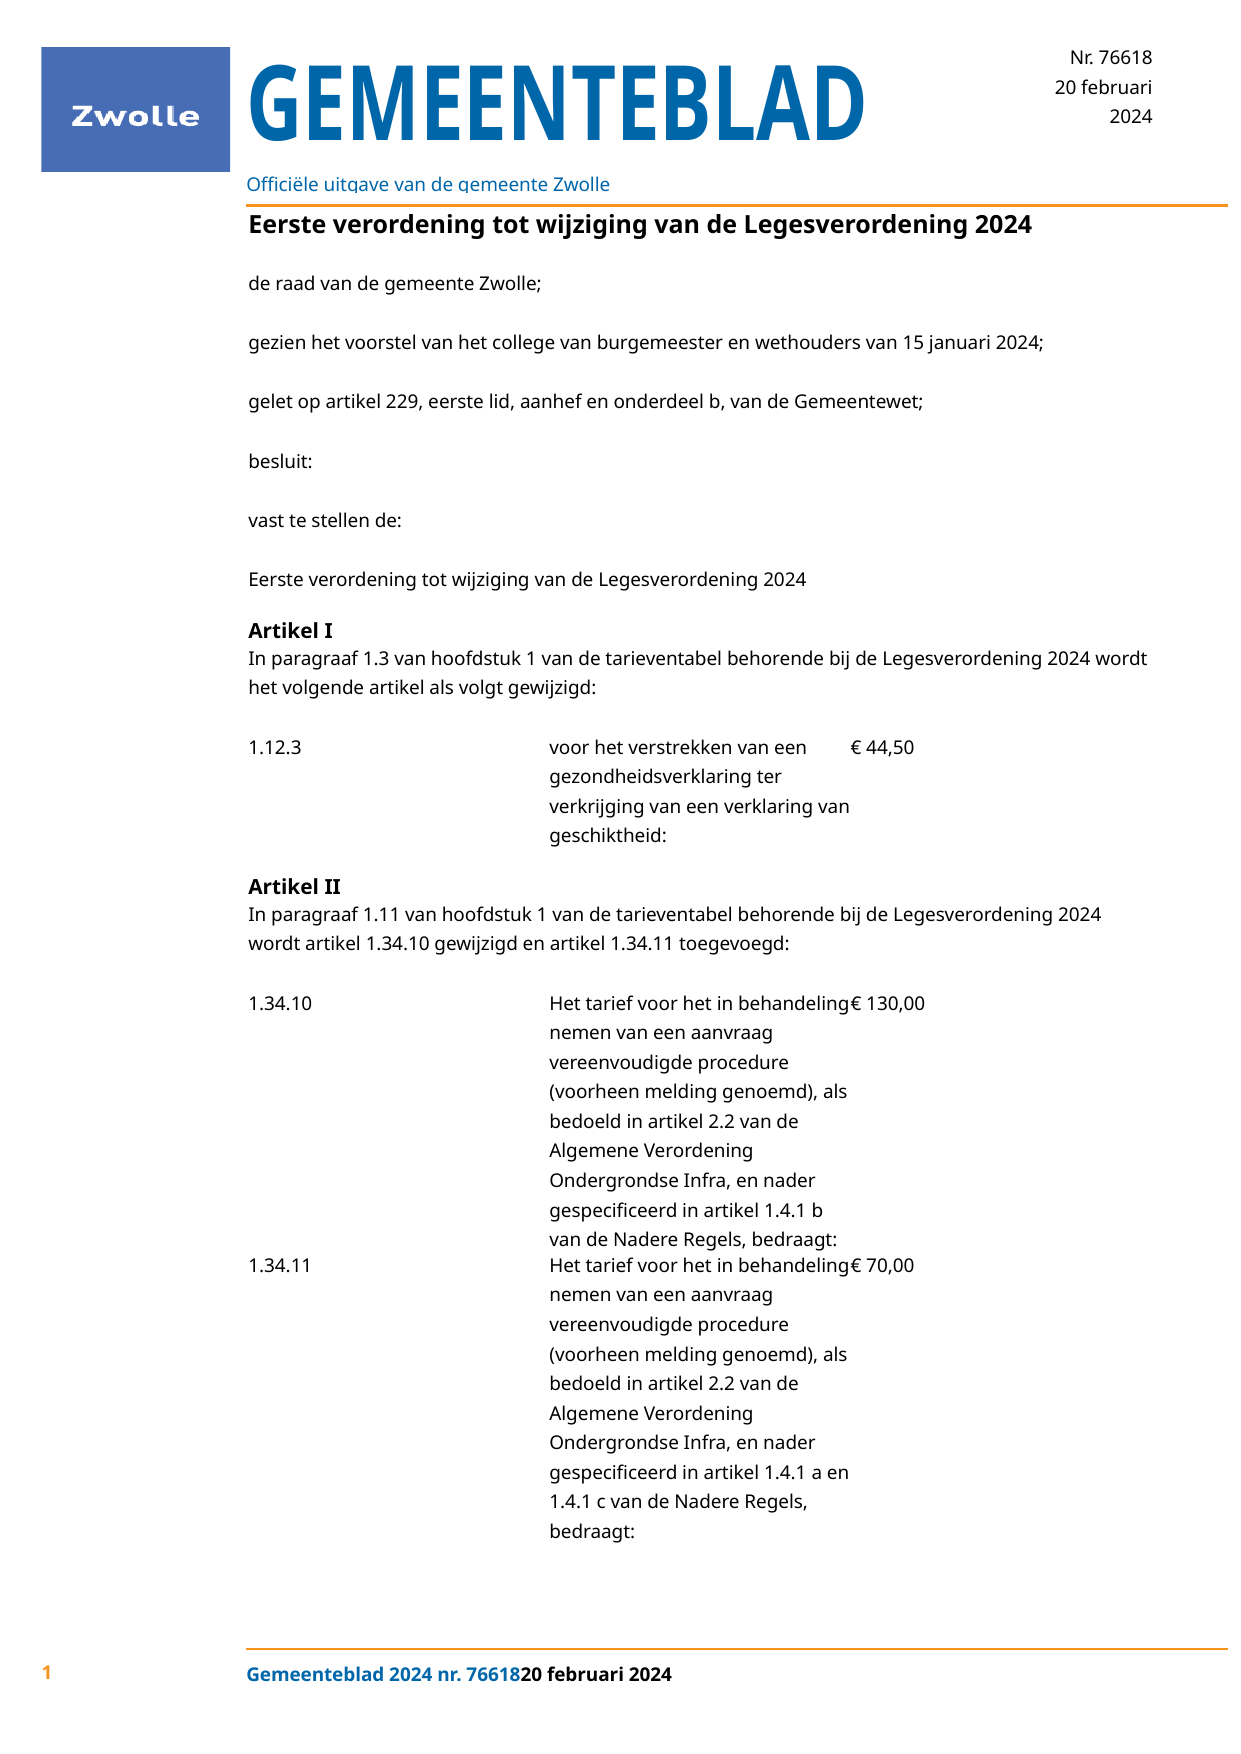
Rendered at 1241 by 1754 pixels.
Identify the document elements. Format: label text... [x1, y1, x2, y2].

text Eerste verordening tot wijziging van de Legesverordening 2024 [248, 207, 1152, 241]
picture [41, 47, 231, 172]
text besluit: [248, 448, 1152, 473]
text In paragraaf 1.11 van hoofdstuk 1 van de tarieventabel behorende bij de Legesverordening 2024 wordt artikel 1.34.10 gewijzigd en artikel 1.34.11 toegevoegd: [248, 901, 1152, 956]
text vast te stellen de: [248, 507, 1152, 533]
table_cell Het tarief voor het in behandeling nemen van een aanvraag vereenvoudigde procedure (voorheen melding genoemd), als bedoeld in artikel 2.2 van de Algemene Verordening Ondergrondse Infra, en nader gespecificeerd in artikel 1.4.1 a en 1.4.1 c van de Nadere Regels, bedraagt: [549, 1252, 850, 1544]
text In paragraaf 1.3 van hoofdstuk 1 van de tarieventabel behorende bij de Legesverordening 2024 wordt het volgende artikel als volgt gewijzigd: [248, 645, 1152, 700]
table_header voor het verstrekken van een gezondheidsverklaring ter verkrijging van een verklaring van geschiktheid: [549, 734, 850, 848]
table_header € 130,00 [850, 990, 1152, 1252]
text Artikel I [248, 617, 1152, 645]
table_header Het tarief voor het in behandeling nemen van een aanvraag vereenvoudigde procedure (voorheen melding genoemd), als bedoeld in artikel 2.2 van de Algemene Verordening Ondergrondse Infra, en nader gespecificeerd in artikel 1.4.1 b van de Nadere Regels, bedraagt: [549, 990, 850, 1252]
table_cell € 70,00 [850, 1252, 1152, 1544]
text de raad van de gemeente Zwolle; [248, 270, 1152, 296]
text Artikel II [248, 872, 1152, 901]
text gezien het voorstel van het college van burgemeester en wethouders van 15 januari 2024; [248, 329, 1152, 355]
table_header 1.34.10 [248, 990, 549, 1252]
text Eerste verordening tot wijziging van de Legesverordening 2024 [248, 566, 1152, 592]
table_header 1.12.3 [248, 734, 549, 848]
text gelet op artikel 229, eerste lid, aanhef en onderdeel b, van de Gemeentewet; [248, 389, 1152, 414]
table_cell 1.34.11 [248, 1252, 549, 1544]
table_header € 44,50 [850, 734, 1152, 848]
